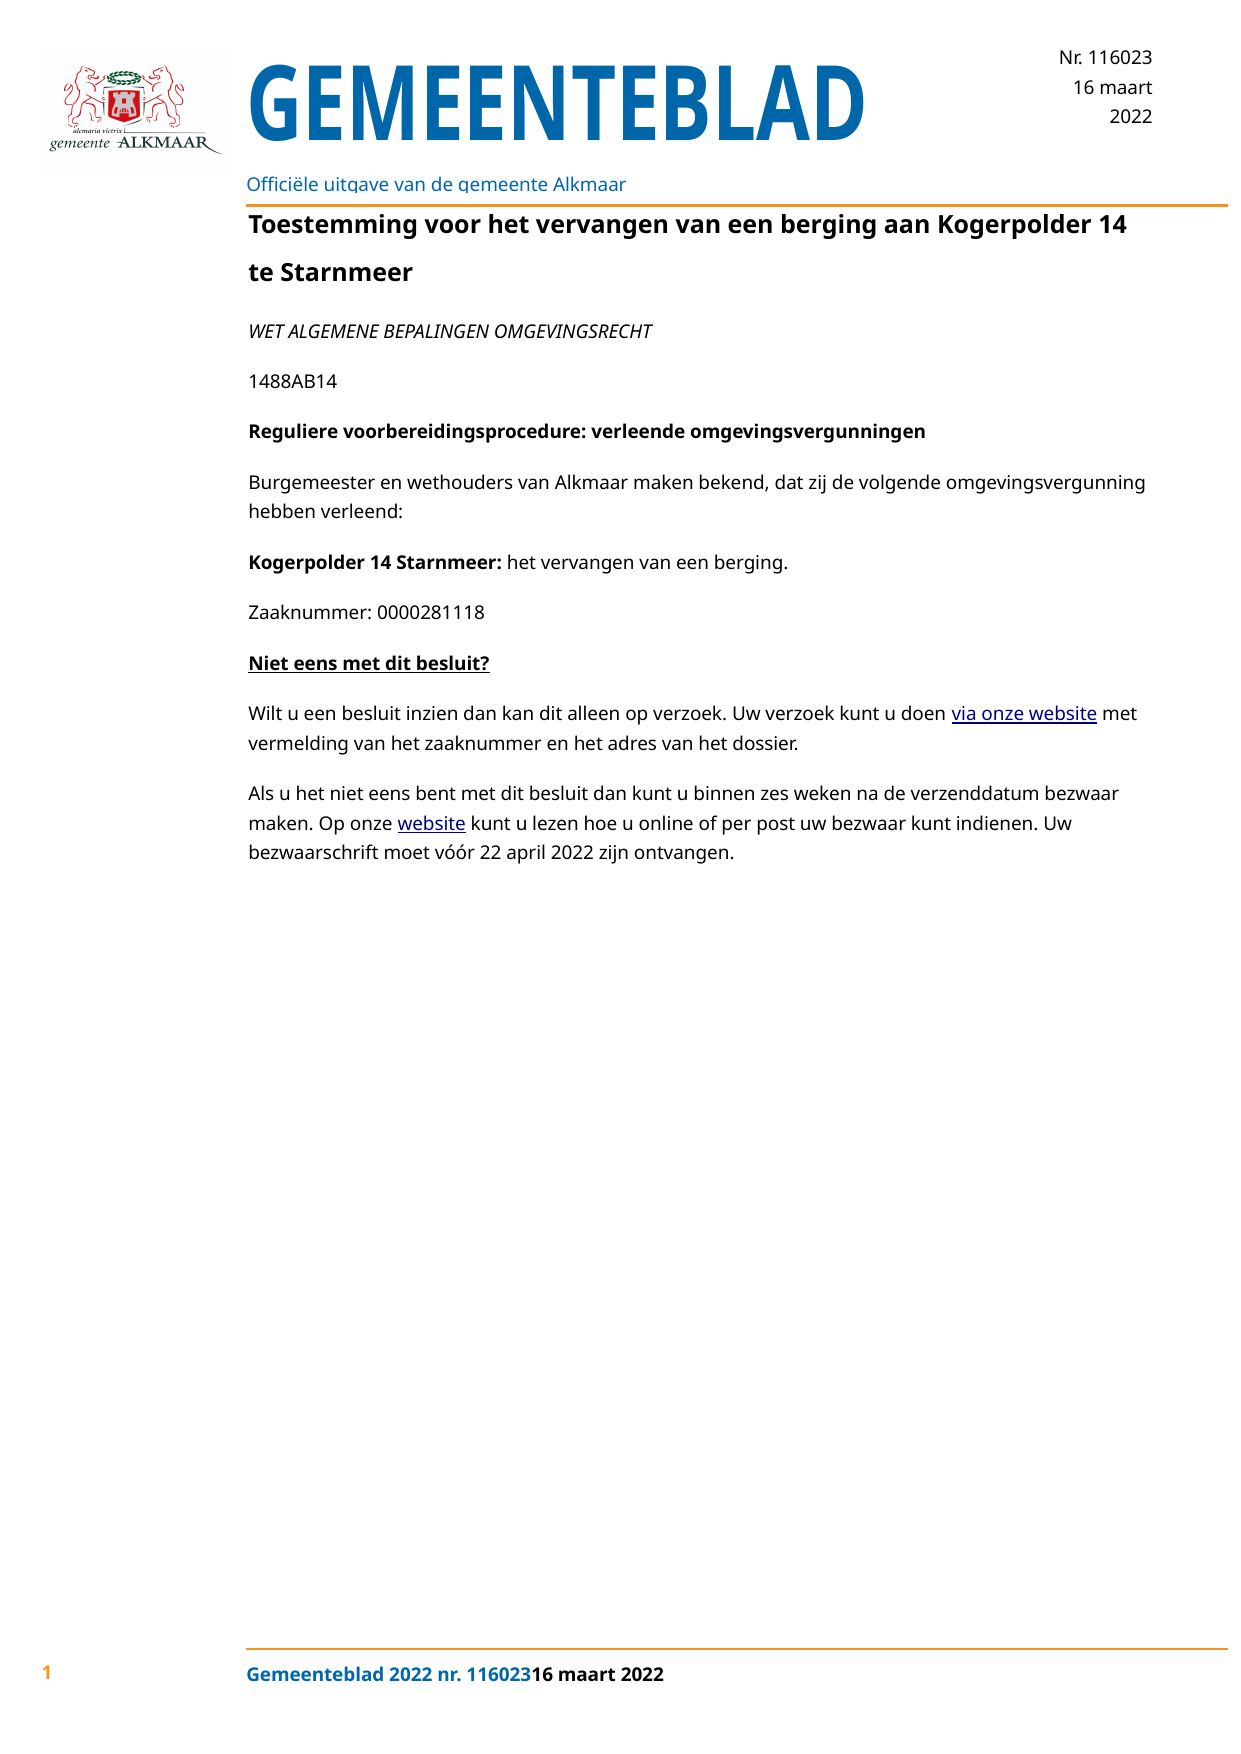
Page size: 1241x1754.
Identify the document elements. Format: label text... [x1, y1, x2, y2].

text Als u het niet eens bent met dit besluit dan kunt u binnen zes weken na de verzenddatum bezwaar maken. Op onze website kunt u lezen hoe u online of per post uw bezwaar kunt indienen. Uw bezwaarschrift moet vóór 22 april 2022 zijn ontvangen. [248, 780, 1152, 865]
text Zaaknummer: 0000281118 [248, 599, 1152, 625]
text Niet eens met dit besluit? [248, 650, 1152, 676]
text Wilt u een besluit inzien dan kan dit alleen op verzoek. Uw verzoek kunt u doen via onze website met vermelding van het zaaknummer en het adres van het dossier. [248, 700, 1152, 756]
text Burgemeester en wethouders van Alkmaar maken bekend, dat zij de volgende omgevingsvergunning hebben verleend: [248, 469, 1152, 524]
text WET ALGEMENE BEPALINGEN OMGEVINGSRECHT [248, 318, 1152, 344]
text Reguliere voorbereidingsprocedure: verleende omgevingsvergunningen [248, 419, 1152, 444]
text 1488AB14 [248, 368, 1152, 394]
picture [41, 47, 231, 172]
text Kogerpolder 14 Starnmeer: het vervangen van een berging. [248, 549, 1152, 575]
text Toestemming voor het vervangen van een berging aan Kogerpolder 14 te Starnmeer [248, 207, 1152, 288]
